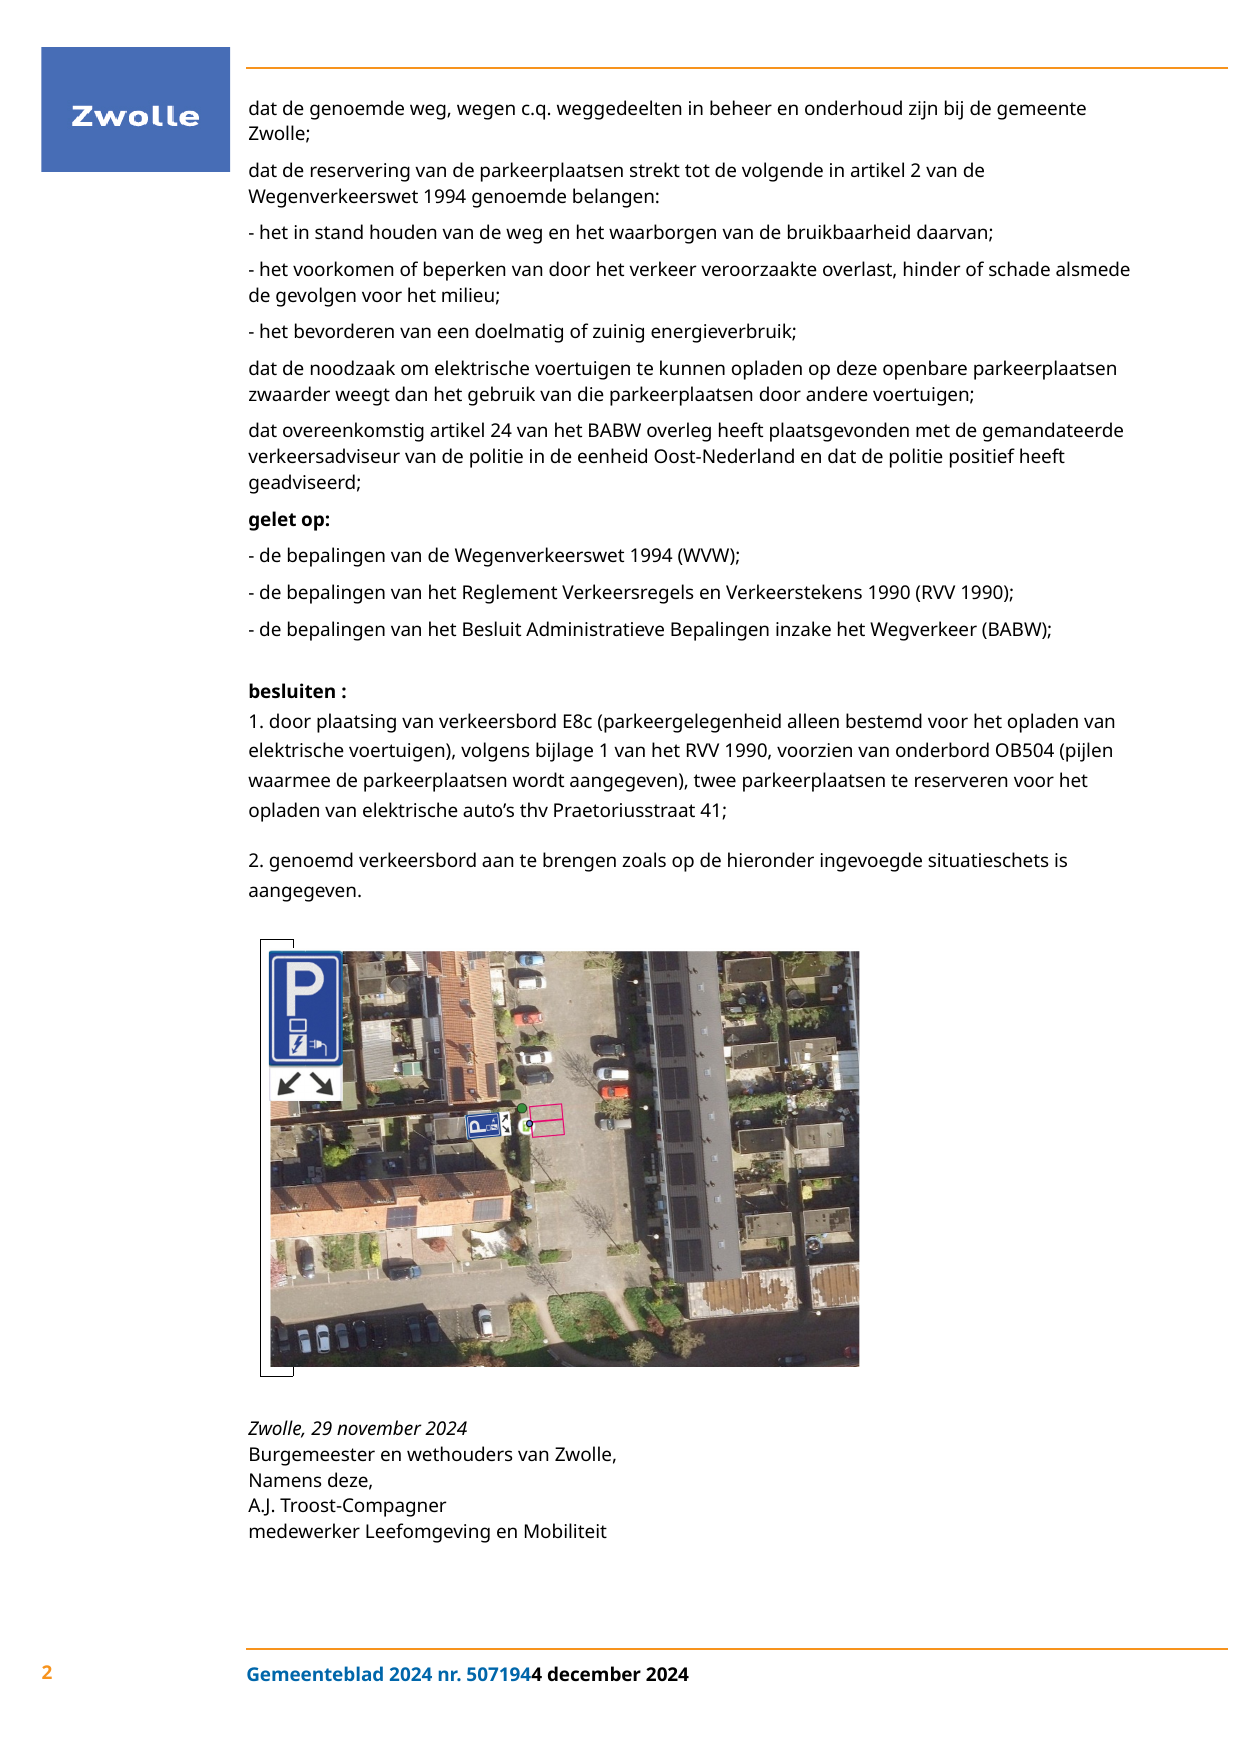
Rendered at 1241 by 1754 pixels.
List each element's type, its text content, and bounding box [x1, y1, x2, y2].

text dat de reservering van de parkeerplaatsen strekt tot de volgende in artikel 2 van de Wegenverkeerswet 1994 genoemde belangen: [248, 157, 1152, 209]
text - het in stand houden van de weg en het waarborgen van de bruikbaarheid daarvan; [248, 219, 1152, 245]
text besluiten : [248, 678, 1152, 704]
text - het voorkomen of beperken van door het verkeer veroorzaakte overlast, hinder of schade alsmede de gevolgen voor het milieu; [248, 256, 1152, 308]
picture [41, 47, 231, 172]
text - de bepalingen van het Reglement Verkeersregels en Verkeerstekens 1990 (RVV 1990); [248, 579, 1152, 605]
text - het bevorderen van een doelmatig of zuinig energieverbruik; [248, 319, 1152, 344]
text 1. door plaatsing van verkeersbord E8c (parkeergelegenheid alleen bestemd voor het opladen van elektrische voertuigen), volgens bijlage 1 van het RVV 1990, voorzien van onderbord OB504 (pijlen waarmee de parkeerplaatsen wordt aangegeven), twee parkeerplaatsen te reserveren voor het opladen van elektrische auto’s thv Praetoriusstraat 41; [248, 708, 1152, 823]
text 2. genoemd verkeersbord aan te brengen zoals op de hieronder ingevoegde situatieschets is aangegeven. [248, 847, 1152, 903]
text Namens deze, [248, 1467, 1152, 1493]
text gelet op: [248, 506, 1152, 532]
text dat overeenkomstig artikel 24 van het BABW overleg heeft plaatsgevonden met de gemandateerde verkeersadviseur van de politie in de eenheid Oost-Nederland en dat de politie positief heeft geadviseerd; [248, 418, 1152, 495]
text Burgemeester en wethouders van Zwolle, [248, 1441, 1152, 1467]
text - de bepalingen van het Besluit Administratieve Bepalingen inzake het Wegverkeer (BABW); [248, 616, 1152, 642]
picture [268, 948, 860, 1367]
text medewerker Leefomgeving en Mobiliteit [248, 1518, 1152, 1544]
text Zwolle, 29 november 2024 [248, 1415, 1152, 1441]
text dat de genoemde weg, wegen c.q. weggedeelten in beheer en onderhoud zijn bij de gemeente Zwolle; [248, 95, 1152, 146]
text A.J. Troost-Compagner [248, 1493, 1152, 1518]
text - de bepalingen van de Wegenverkeerswet 1994 (WVW); [248, 542, 1152, 568]
text dat de noodzaak om elektrische voertuigen te kunnen opladen op deze openbare parkeerplaatsen zwaarder weegt dan het gebruik van die parkeerplaatsen door andere voertuigen; [248, 355, 1152, 407]
